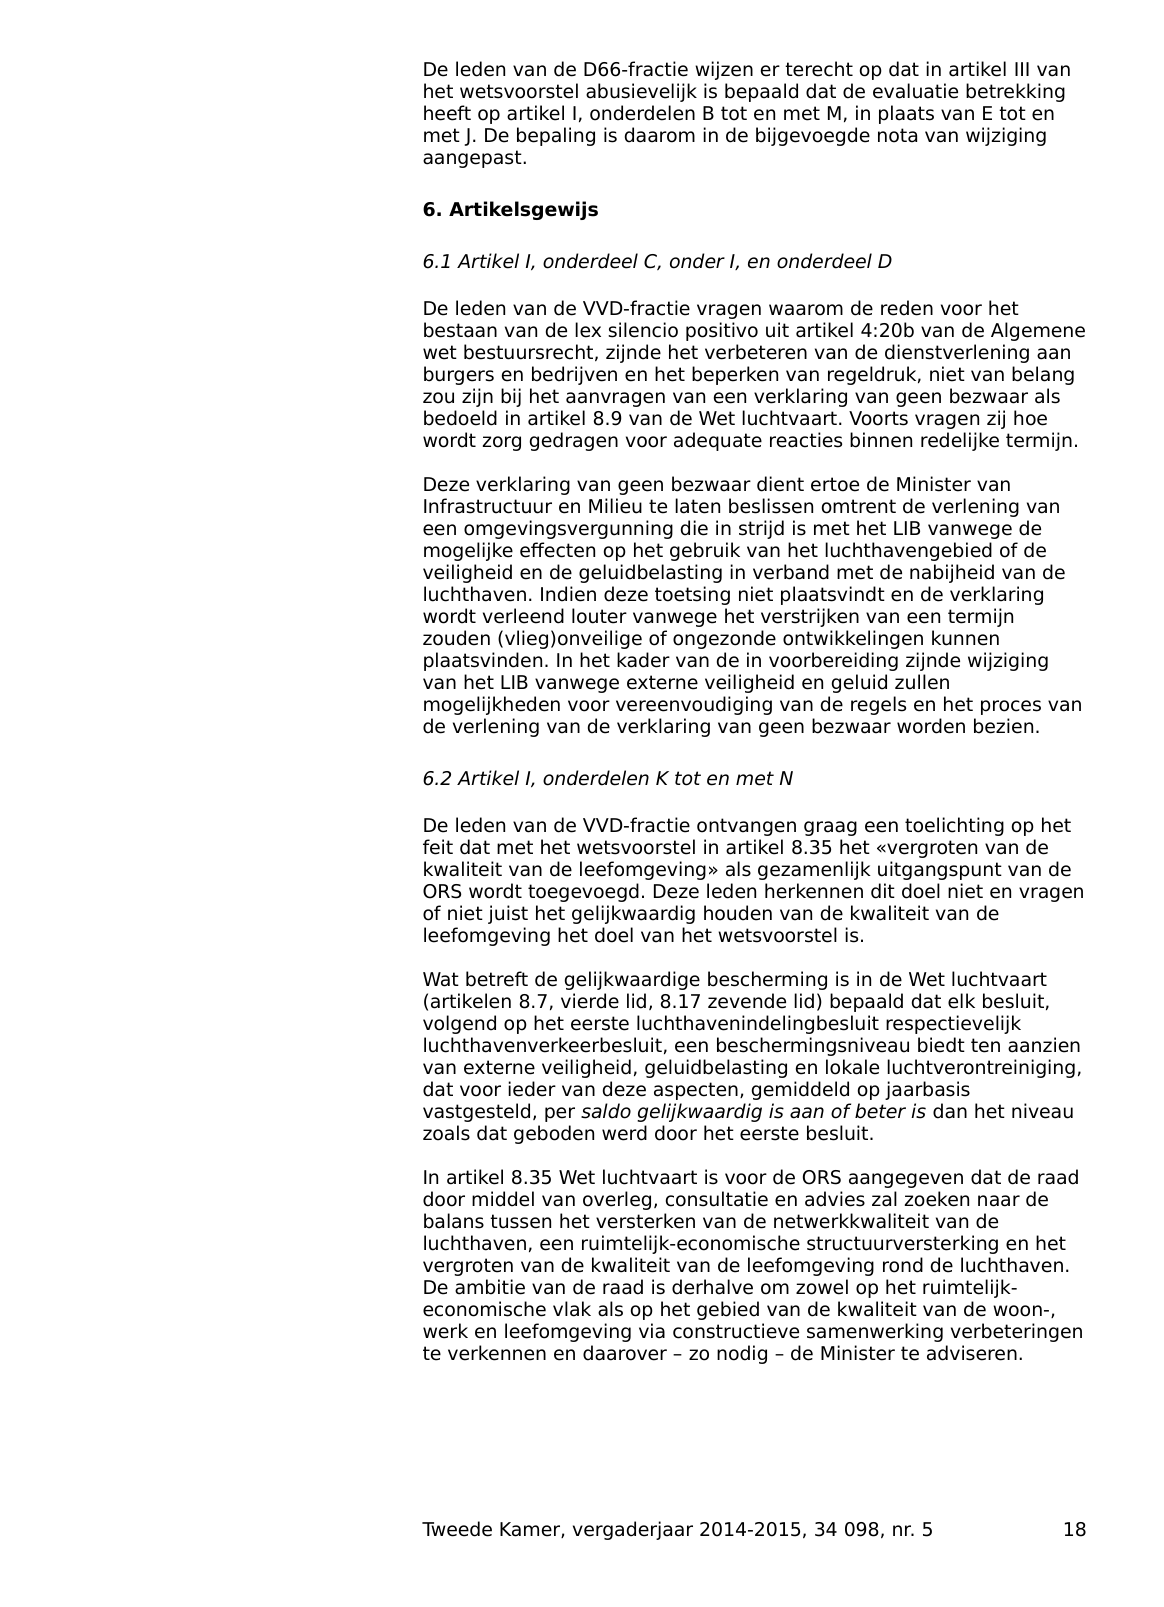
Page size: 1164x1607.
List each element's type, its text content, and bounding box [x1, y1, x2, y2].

text De leden van de VVD-fractie ontvangen graag een toelichting op het feit dat met het wetsvoorstel in artikel 8.35 het «vergroten van de kwaliteit van de leefomgeving» als gezamenlijk uitgangspunt van de ORS wordt toegevoegd. Deze leden herkennen dit doel niet en vragen of niet juist het gelijkwaardig houden van de kwaliteit van de leefomgeving het doel van het wetsvoorstel is. [422, 815, 1087, 947]
text De leden van de VVD-fractie vragen waarom de reden voor het bestaan van de lex silencio positivo uit artikel 4:20b van de Algemene wet bestuursrecht, zijnde het verbeteren van de dienstverlening aan burgers en bedrijven en het beperken van regeldruk, niet van belang zou zijn bij het aanvragen van een verklaring van geen bezwaar als bedoeld in artikel 8.9 van de Wet luchtvaart. Voorts vragen zij hoe wordt zorg gedragen voor adequate reacties binnen redelijke termijn. [422, 298, 1087, 452]
subtitle 6. Artikelsgewijs [422, 199, 1087, 221]
subtitle 6.1 Artikel I, onderdeel C, onder I, en onderdeel D [422, 251, 1087, 273]
text Wat betreft de gelijkwaardige bescherming is in de Wet luchtvaart (artikelen 8.7, vierde lid, 8.17 zevende lid) bepaald dat elk besluit, volgend op het eerste luchthavenindelingbesluit respectievelijk luchthavenverkeerbesluit, een beschermingsniveau biedt ten aanzien van externe veiligheid, geluidbelasting en lokale luchtverontreiniging, dat voor ieder van deze aspecten, gemiddeld op jaarbasis vastgesteld, per saldo gelijkwaardig is aan of beter is dan het niveau zoals dat geboden werd door het eerste besluit. [422, 969, 1087, 1144]
text Deze verklaring van geen bezwaar dient ertoe de Minister van Infrastructuur en Milieu te laten beslissen omtrent de verlening van een omgevingsvergunning die in strijd is met het LIB vanwege de mogelijke effecten op het gebruik van het luchthavengebied of de veiligheid en de geluidbelasting in verband met de nabijheid van de luchthaven. Indien deze toetsing niet plaatsvindt en de verklaring wordt verleend louter vanwege het verstrijken van een termijn zouden (vlieg)onveilige of ongezonde ontwikkelingen kunnen plaatsvinden. In het kader van de in voorbereiding zijnde wijziging van het LIB vanwege externe veiligheid en geluid zullen mogelijkheden voor vereenvoudiging van de regels en het proces van de verlening van de verklaring van geen bezwaar worden bezien. [422, 474, 1087, 738]
text In artikel 8.35 Wet luchtvaart is voor de ORS aangegeven dat de raad door middel van overleg, consultatie en advies zal zoeken naar de balans tussen het versterken van de netwerkkwaliteit van de luchthaven, een ruimtelijk-economische structuurversterking en het vergroten van de kwaliteit van de leefomgeving rond de luchthaven. De ambitie van de raad is derhalve om zowel op het ruimtelijk-economische vlak als op het gebied van de kwaliteit van de woon-, werk en leefomgeving via constructieve samenwerking verbeteringen te verkennen en daarover – zo nodig – de Minister te adviseren. [422, 1167, 1087, 1364]
subtitle 6.2 Artikel I, onderdelen K tot en met N [422, 768, 1087, 790]
text De leden van de D66-fractie wijzen er terecht op dat in artikel III van het wetsvoorstel abusievelijk is bepaald dat de evaluatie betrekking heeft op artikel I, onderdelen B tot en met M, in plaats van E tot en met J. De bepaling is daarom in de bijgevoegde nota van wijziging aangepast. [422, 59, 1087, 169]
